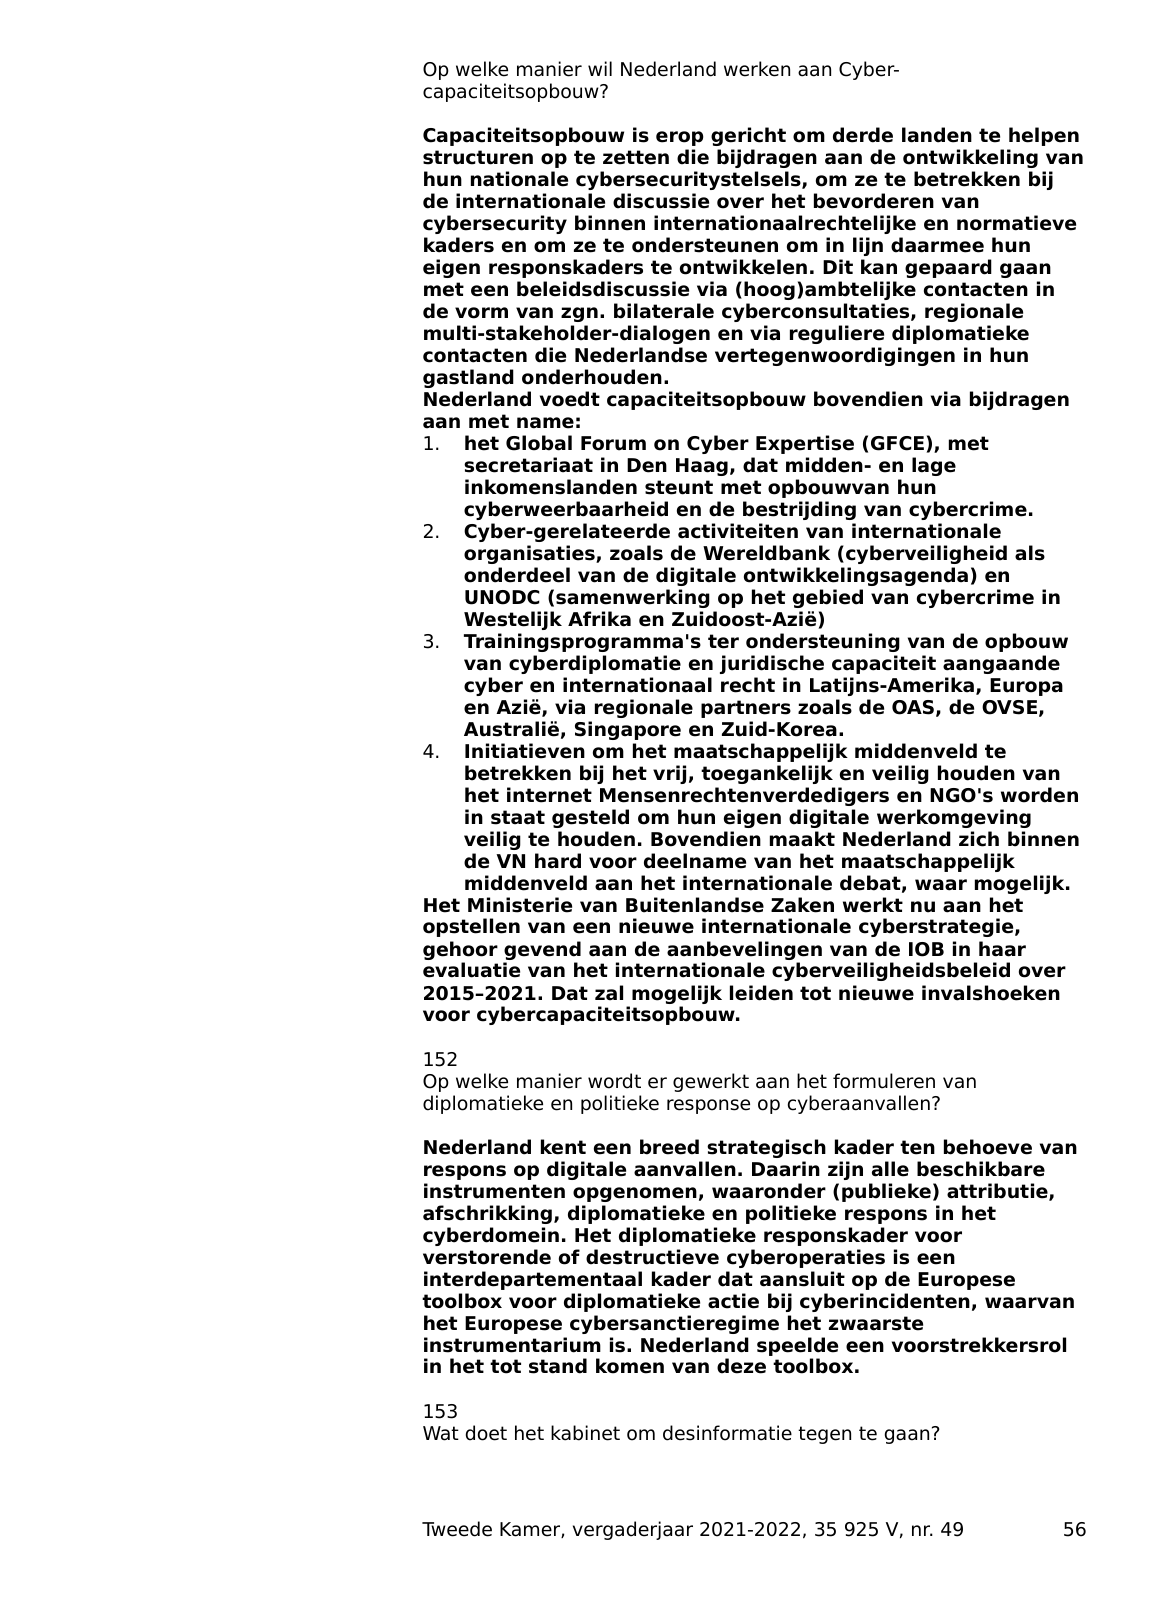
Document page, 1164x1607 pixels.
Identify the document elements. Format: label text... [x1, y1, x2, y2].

text Capaciteitsopbouw is erop gericht om derde landen te helpen structuren op te zetten die bijdragen aan de ontwikkeling van hun nationale cybersecuritystelsels, om ze te betrekken bij de internationale discussie over het bevorderen van cybersecurity binnen internationaalrechtelijke en normatieve kaders en om ze te ondersteunen om in lijn daarmee hun eigen responskaders te ontwikkelen. Dit kan gepaard gaan met een beleidsdiscussie via (hoog)ambtelijke contacten in de vorm van zgn. bilaterale cyberconsultaties, regionale multi-stakeholder-dialogen en via reguliere diplomatieke contacten die Nederlandse vertegenwoordigingen in hun gastland onderhouden. [422, 125, 1087, 389]
text 2. Cyber-gerelateerde activiteiten van internationale organisaties, zoals de Wereldbank (cyberveiligheid als onderdeel van de digitale ontwikkelingsagenda) en UNODC (samenwerking op het gebied van cybercrime in Westelijk Afrika en Zuidoost-Azië) [422, 521, 1087, 631]
text Nederland voedt capaciteitsopbouw bovendien via bijdragen aan met name: [422, 389, 1087, 433]
text 152 [422, 1048, 1087, 1071]
text Wat doet het kabinet om desinformatie tegen te gaan? [422, 1423, 1087, 1444]
text 4. Initiatieven om het maatschappelijk middenveld te betrekken bij het vrij, toegankelijk en veilig houden van het internet Mensenrechtenverdedigers en NGO's worden in staat gesteld om hun eigen digitale werkomgeving veilig te houden. Bovendien maakt Nederland zich binnen de VN hard voor deelname van het maatschappelijk middenveld aan het internationale debat, waar mogelijk. [422, 741, 1087, 894]
text 153 [422, 1401, 1087, 1423]
text 1. het Global Forum on Cyber Expertise (GFCE), met secretariaat in Den Haag, dat midden- en lage inkomenslanden steunt met opbouwvan hun cyberweerbaarheid en de bestrijding van cybercrime. [422, 433, 1087, 521]
text 3. Trainingsprogramma's ter ondersteuning van de opbouw van cyberdiplomatie en juridische capaciteit aangaande cyber en internationaal recht in Latijns-Amerika, Europa en Azië, via regionale partners zoals de OAS, de OVSE, Australië, Singapore en Zuid-Korea. [422, 631, 1087, 741]
text Het Ministerie van Buitenlandse Zaken werkt nu aan het opstellen van een nieuwe internationale cyberstrategie, gehoor gevend aan de aanbevelingen van de IOB in haar evaluatie van het internationale cyberveiligheidsbeleid over 2015–2021. Dat zal mogelijk leiden tot nieuwe invalshoeken voor cybercapaciteitsopbouw. [422, 894, 1087, 1026]
text Op welke manier wordt er gewerkt aan het formuleren van diplomatieke en politieke response op cyberaanvallen? [422, 1071, 1087, 1114]
text Op welke manier wil Nederland werken aan Cyber-capaciteitsopbouw? [422, 59, 1087, 103]
text Nederland kent een breed strategisch kader ten behoeve van respons op digitale aanvallen. Daarin zijn alle beschikbare instrumenten opgenomen, waaronder (publieke) attributie, afschrikking, diplomatieke en politieke respons in het cyberdomein. Het diplomatieke responskader voor verstorende of destructieve cyberoperaties is een interdepartementaal kader dat aansluit op de Europese toolbox voor diplomatieke actie bij cyberincidenten, waarvan het Europese cybersanctieregime het zwaarste instrumentarium is. Nederland speelde een voorstrekkersrol in het tot stand komen van deze toolbox. [422, 1137, 1087, 1378]
